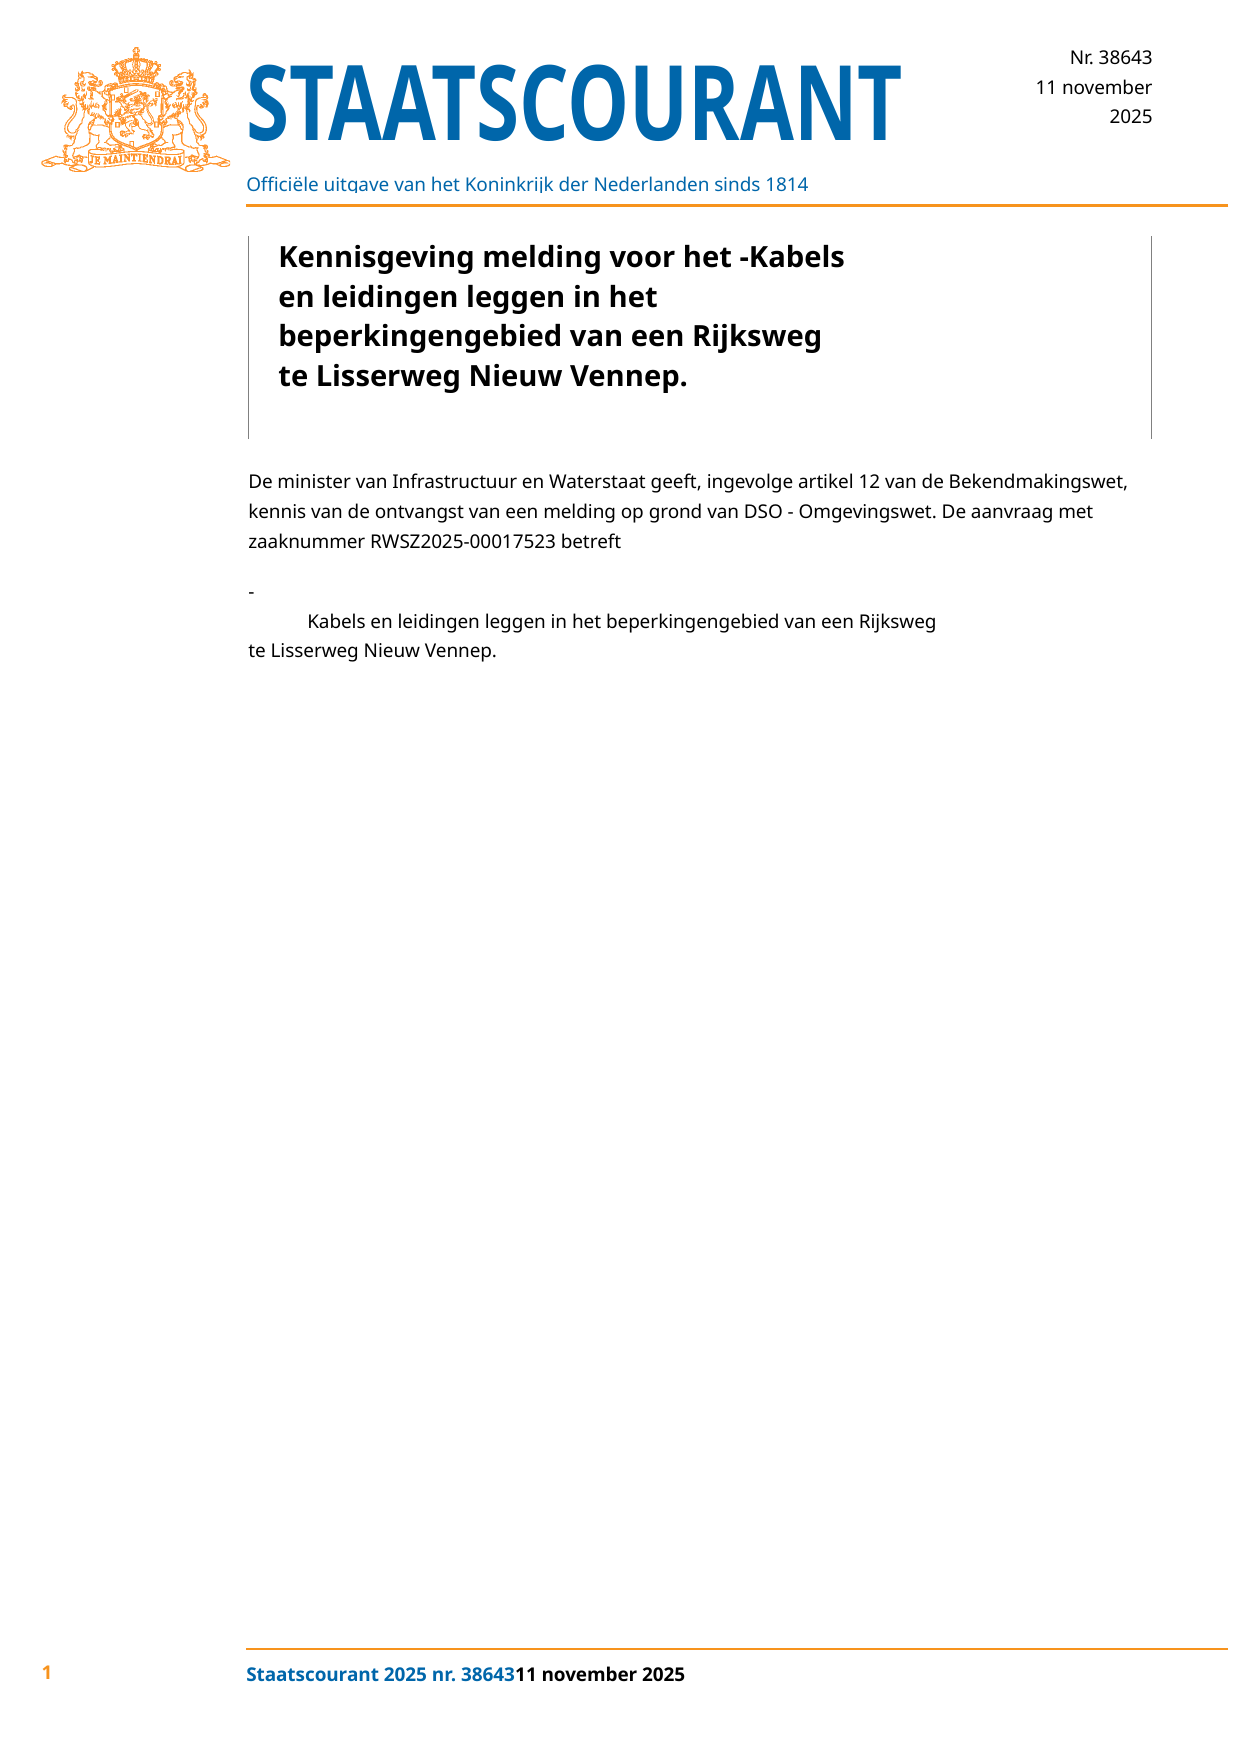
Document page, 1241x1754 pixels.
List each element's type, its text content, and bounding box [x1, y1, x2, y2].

picture [912, 236, 1090, 414]
table_header Kennisgeving melding voor het -Kabels en leidingen leggen in het beperkingengebied van een Rijksweg te Lisserweg Nieuw Vennep. [249, 236, 850, 439]
text te Lisserweg Nieuw Vennep. [248, 637, 1152, 663]
table_header [1090, 236, 1151, 413]
picture [41, 47, 231, 172]
text De minister van Infrastructuur en Waterstaat geeft, ingevolge artikel 12 van de Bekendmakingswet, kennis van de ontvangst van een melding op grond van DSO - Omgevingswet. De aanvraag met zaaknummer RWSZ2025-00017523 betreft [248, 469, 1152, 553]
table_header [850, 236, 912, 413]
table_header [850, 414, 1151, 439]
list Kabels en leidingen leggen in het beperkingengebied van een Rijksweg [248, 608, 1152, 633]
